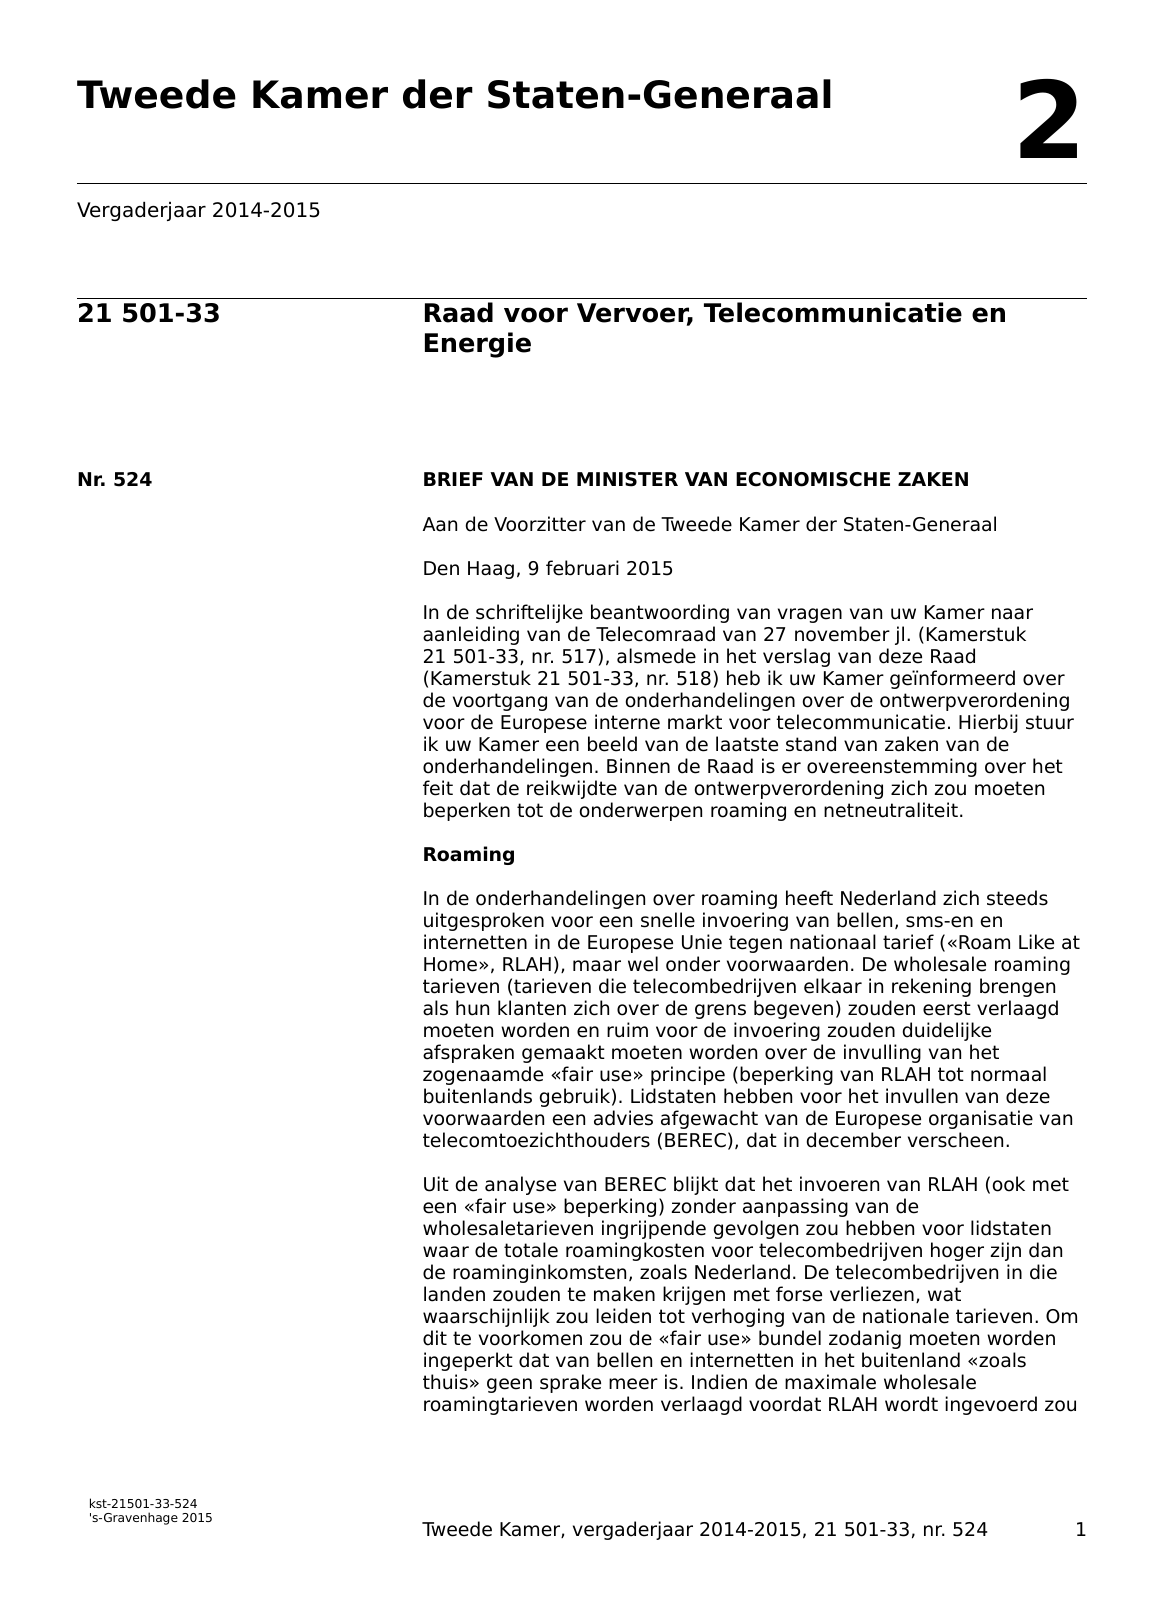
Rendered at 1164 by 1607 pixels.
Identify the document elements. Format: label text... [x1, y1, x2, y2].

table_header Tweede Kamer der Staten-Generaal [77, 59, 886, 183]
table_header 2 [886, 59, 1087, 183]
text Uit de analyse van BEREC blijkt dat het invoeren van RLAH (ook met een «fair use» beperking) zonder aanpassing van de wholesaletarieven ingrijpende gevolgen zou hebben voor lidstaten waar de totale roamingkosten voor telecombedrijven hoger zijn dan de roaminginkomsten, zoals Nederland. De telecombedrijven in die landen zouden te maken krijgen met forse verliezen, wat waarschijnlijk zou leiden tot verhoging van de nationale tarieven. Om dit te voorkomen zou de «fair use» bundel zodanig moeten worden ingeperkt dat van bellen en internetten in het buitenland «zoals thuis» geen sprake meer is. Indien de maximale wholesale roamingtarieven worden verlaagd voordat RLAH wordt ingevoerd zou [422, 1174, 1087, 1416]
text In de schriftelijke beantwoording van vragen van uw Kamer naar aanleiding van de Telecomraad van 27 november jl. (Kamerstuk 21 501-33, nr. 517), alsmede in het verslag van deze Raad (Kamerstuk 21 501-33, nr. 518) heb ik uw Kamer geïnformeerd over de voortgang van de onderhandelingen over de ontwerpverordening voor de Europese interne markt voor telecommunicatie. Hierbij stuur ik uw Kamer een beeld van de laatste stand van zaken van de onderhandelingen. Binnen de Raad is er overeenstemming over het feit dat de reikwijdte van de ontwerpverordening zich zou moeten beperken tot de onderwerpen roaming en netneutraliteit. [422, 602, 1087, 822]
text Aan de Voorzitter van de Tweede Kamer der Staten-Generaal [422, 513, 1087, 536]
text kst-21501-33-524 [88, 1497, 323, 1511]
subtitle Nr. 524 BRIEF VAN DE MINISTER VAN ECONOMISCHE ZAKEN [77, 469, 1087, 491]
text 's-Gravenhage 2015 [88, 1511, 323, 1525]
subtitle 21 501-33 Raad voor Vervoer, Telecommunicatie en Energie [77, 299, 1087, 358]
text Den Haag, 9 februari 2015 [422, 558, 1087, 580]
subtitle Roaming [422, 844, 1087, 866]
text In de onderhandelingen over roaming heeft Nederland zich steeds uitgesproken voor een snelle invoering van bellen, sms-en en internetten in de Europese Unie tegen nationaal tarief («Roam Like at Home», RLAH), maar wel onder voorwaarden. De wholesale roaming tarieven (tarieven die telecombedrijven elkaar in rekening brengen als hun klanten zich over de grens begeven) zouden eerst verlaagd moeten worden en ruim voor de invoering zouden duidelijke afspraken gemaakt moeten worden over de invulling van het zogenaamde «fair use» principe (beperking van RLAH tot normaal buitenlands gebruik). Lidstaten hebben voor het invullen van deze voorwaarden een advies afgewacht van de Europese organisatie van telecomtoezichthouders (BEREC), dat in december verscheen. [422, 888, 1087, 1152]
table_cell Vergaderjaar 2014-2015 [77, 184, 1087, 298]
